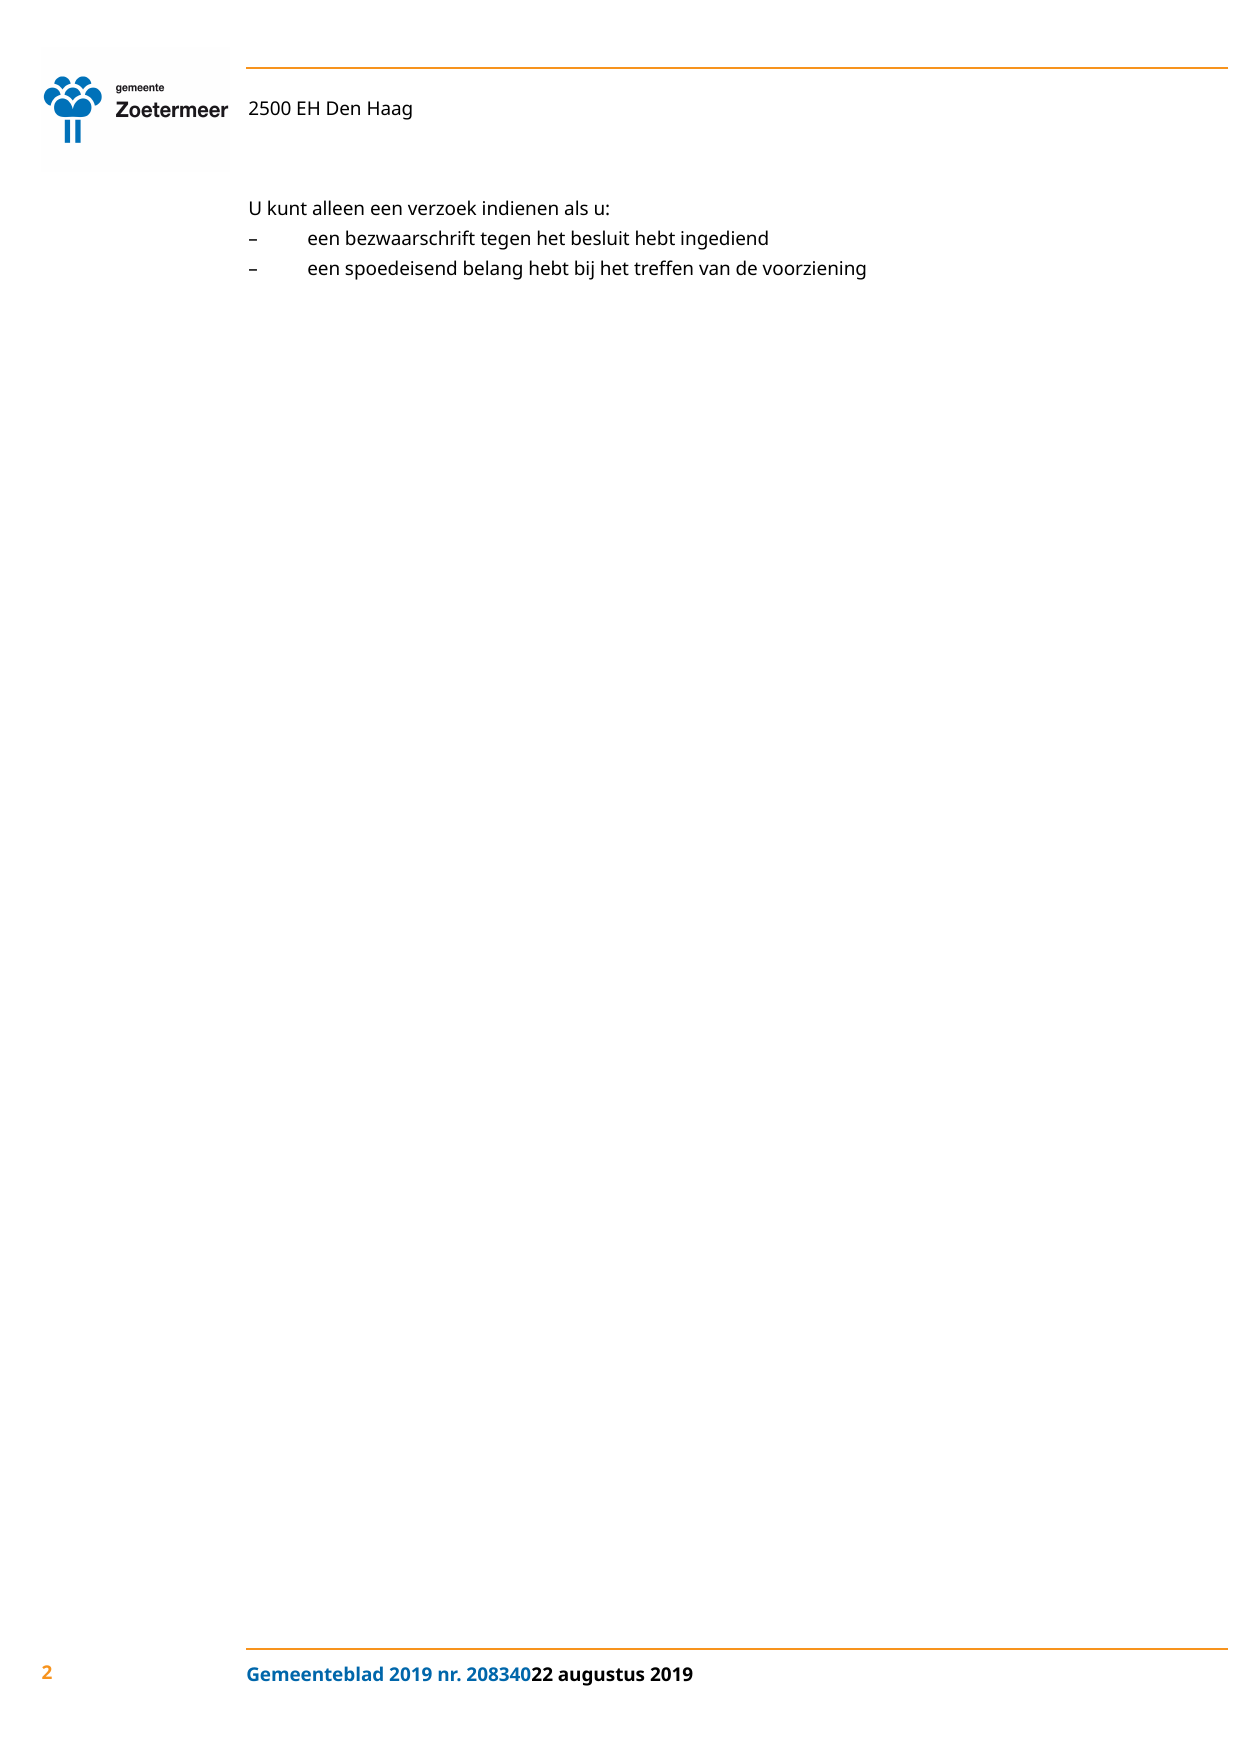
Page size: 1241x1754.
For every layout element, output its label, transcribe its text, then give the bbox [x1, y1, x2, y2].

list een bezwaarschrift tegen het besluit hebt ingediend [248, 225, 1152, 251]
list een spoedeisend belang hebt bij het treffen van de voorziening [248, 255, 1152, 281]
text 2500 EH Den Haag [248, 95, 1152, 121]
text U kunt alleen een verzoek indienen als u: [248, 196, 1152, 221]
picture [41, 47, 231, 172]
